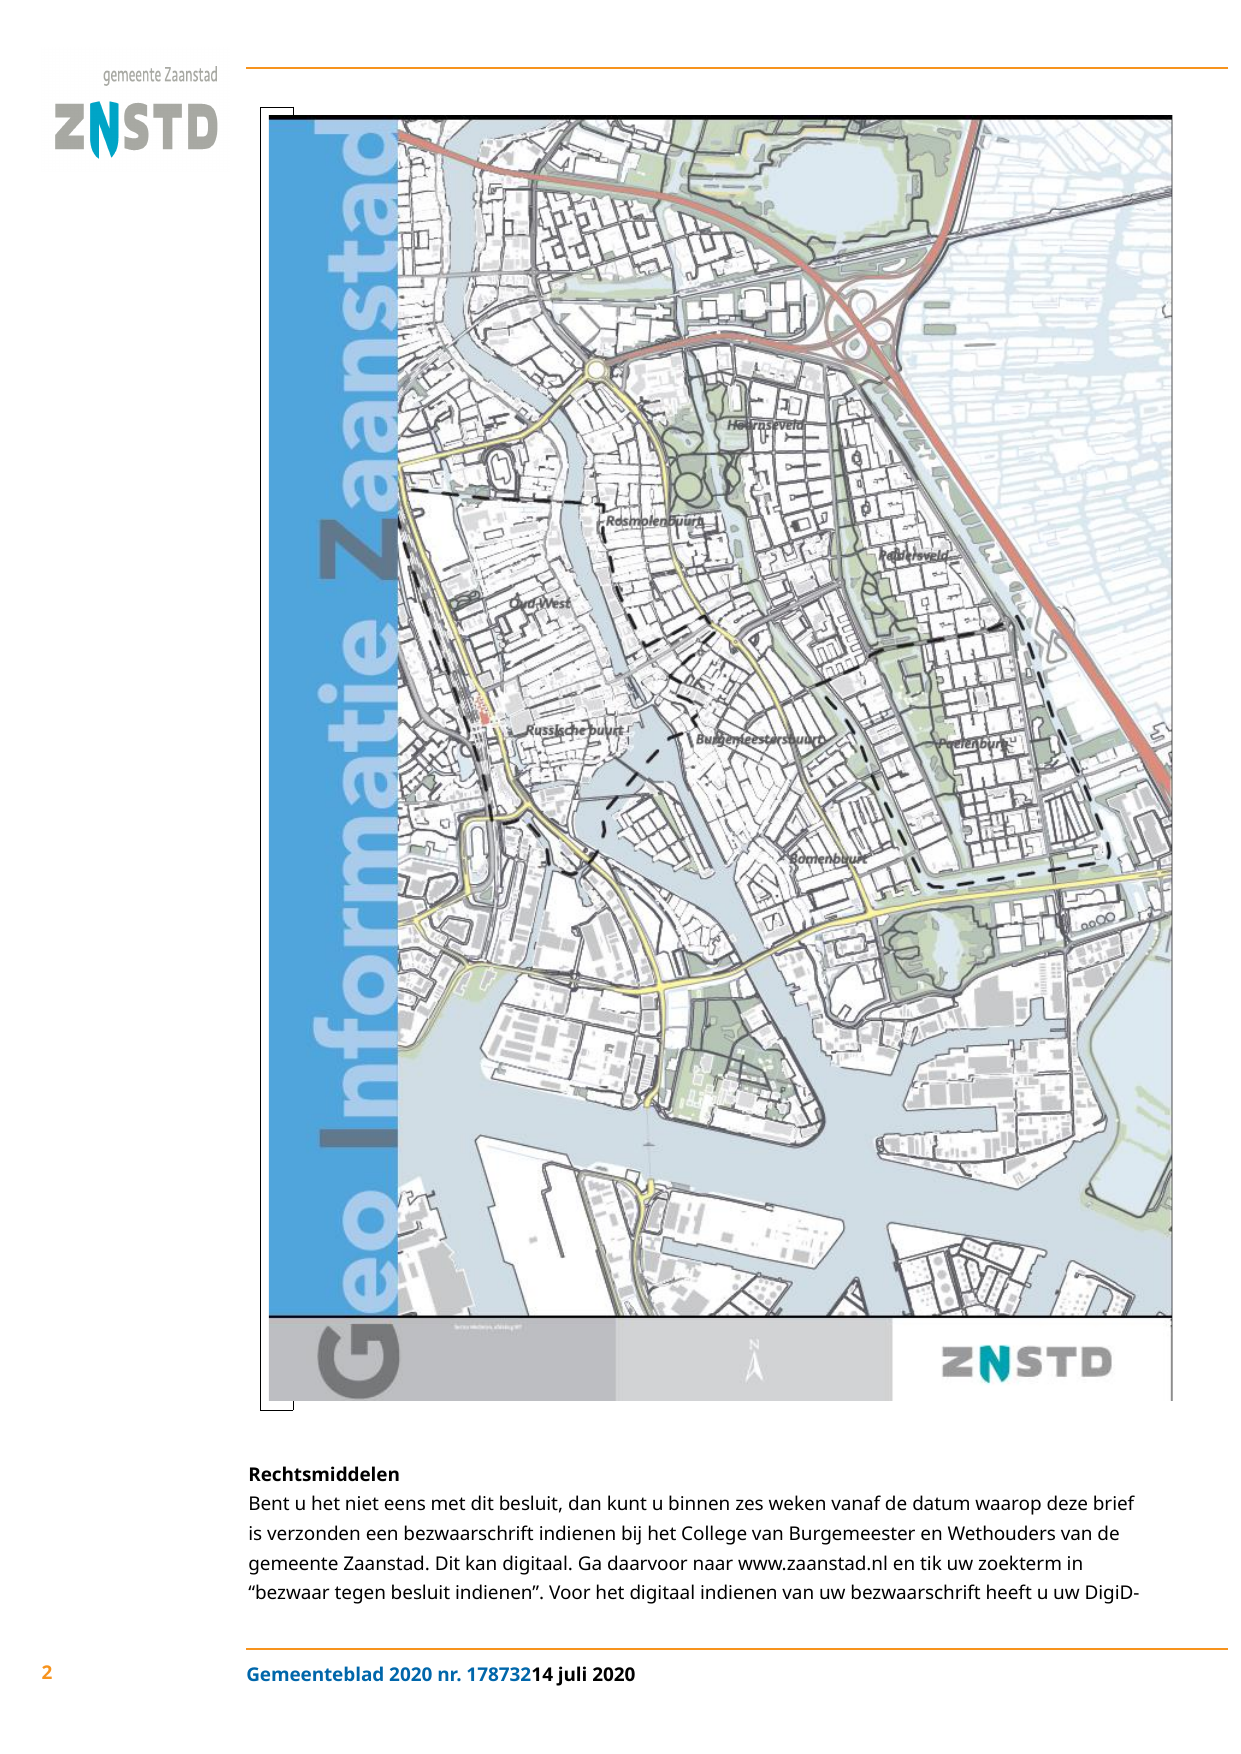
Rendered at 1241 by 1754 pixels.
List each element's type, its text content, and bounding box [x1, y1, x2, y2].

picture [41, 47, 231, 172]
picture [268, 115, 1173, 1401]
text Bent u het niet eens met dit besluit, dan kunt u binnen zes weken vanaf de datum waarop deze brief is verzonden een bezwaarschrift indienen bij het College van Burgemeester en Wethouders van de gemeente Zaanstad. Dit kan digitaal. Ga daarvoor naar www.zaanstad.nl en tik uw zoekterm in “bezwaar tegen besluit indienen”. Voor het digitaal indienen van uw bezwaarschrift heeft u uw DigiD- [248, 1491, 1152, 1605]
text Rechtsmiddelen [248, 1461, 1152, 1487]
